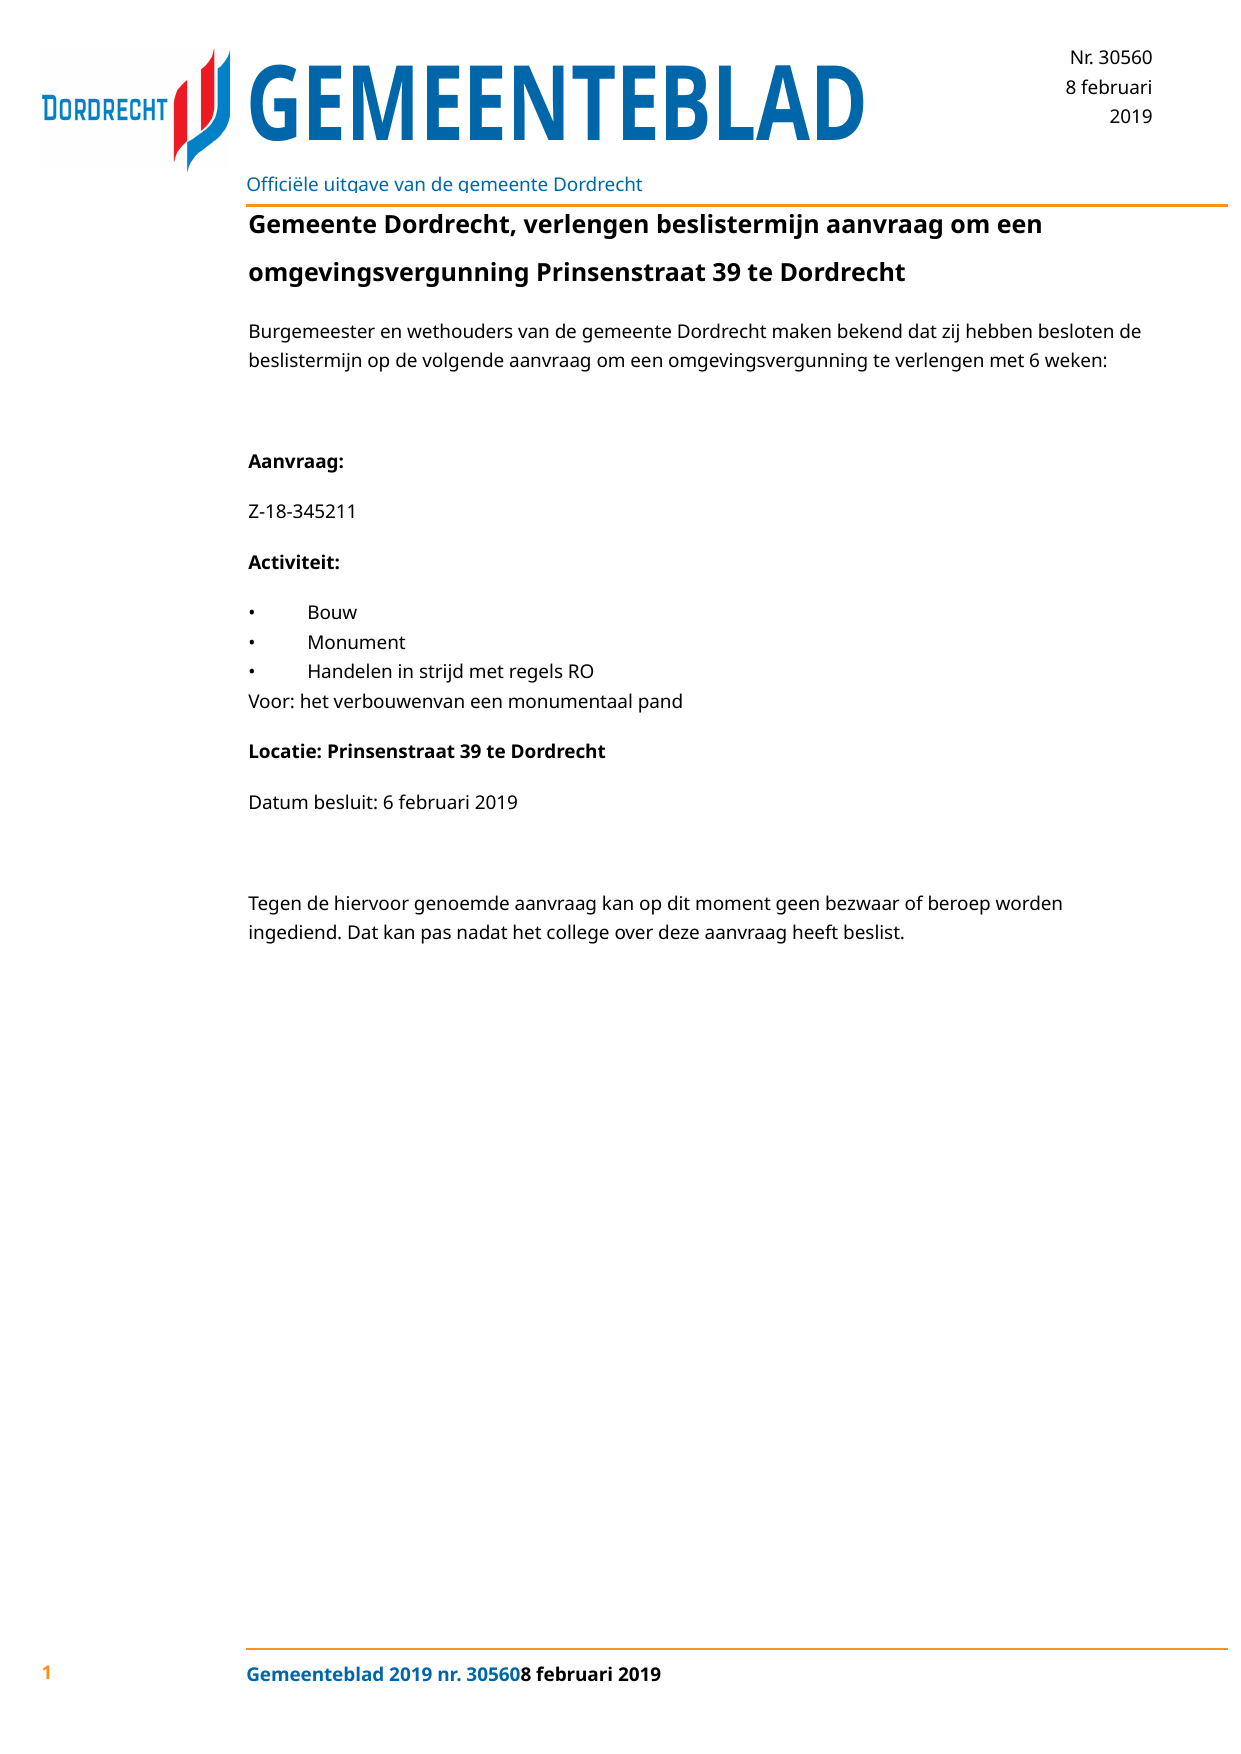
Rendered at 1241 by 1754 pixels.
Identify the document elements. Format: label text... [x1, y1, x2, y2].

text Aanvraag: [248, 448, 1152, 474]
text Activiteit: [248, 549, 1152, 575]
list Monument [248, 629, 1152, 655]
text Voor: het verbouwenvan een monumentaal pand [248, 688, 1152, 714]
list Handelen in strijd met regels RO [248, 659, 1152, 684]
text Gemeente Dordrecht, verlengen beslistermijn aanvraag om een omgevingsvergunning Prinsenstraat 39 te Dordrecht [248, 207, 1152, 288]
text Tegen de hiervoor genoemde aanvraag kan op dit moment geen bezwaar of beroep worden ingediend. Dat kan pas nadat het college over deze aanvraag heeft beslist. [248, 890, 1152, 945]
text Burgemeester en wethouders van de gemeente Dordrecht maken bekend dat zij hebben besloten de beslistermijn op de volgende aanvraag om een omgevingsvergunning te verlengen met 6 weken: [248, 318, 1152, 373]
list Bouw [248, 599, 1152, 625]
text Z-18-345211 [248, 499, 1152, 524]
text Locatie: Prinsenstraat 39 te Dordrecht [248, 739, 1152, 764]
picture [41, 47, 231, 172]
text Datum besluit: 6 februari 2019 [248, 789, 1152, 815]
